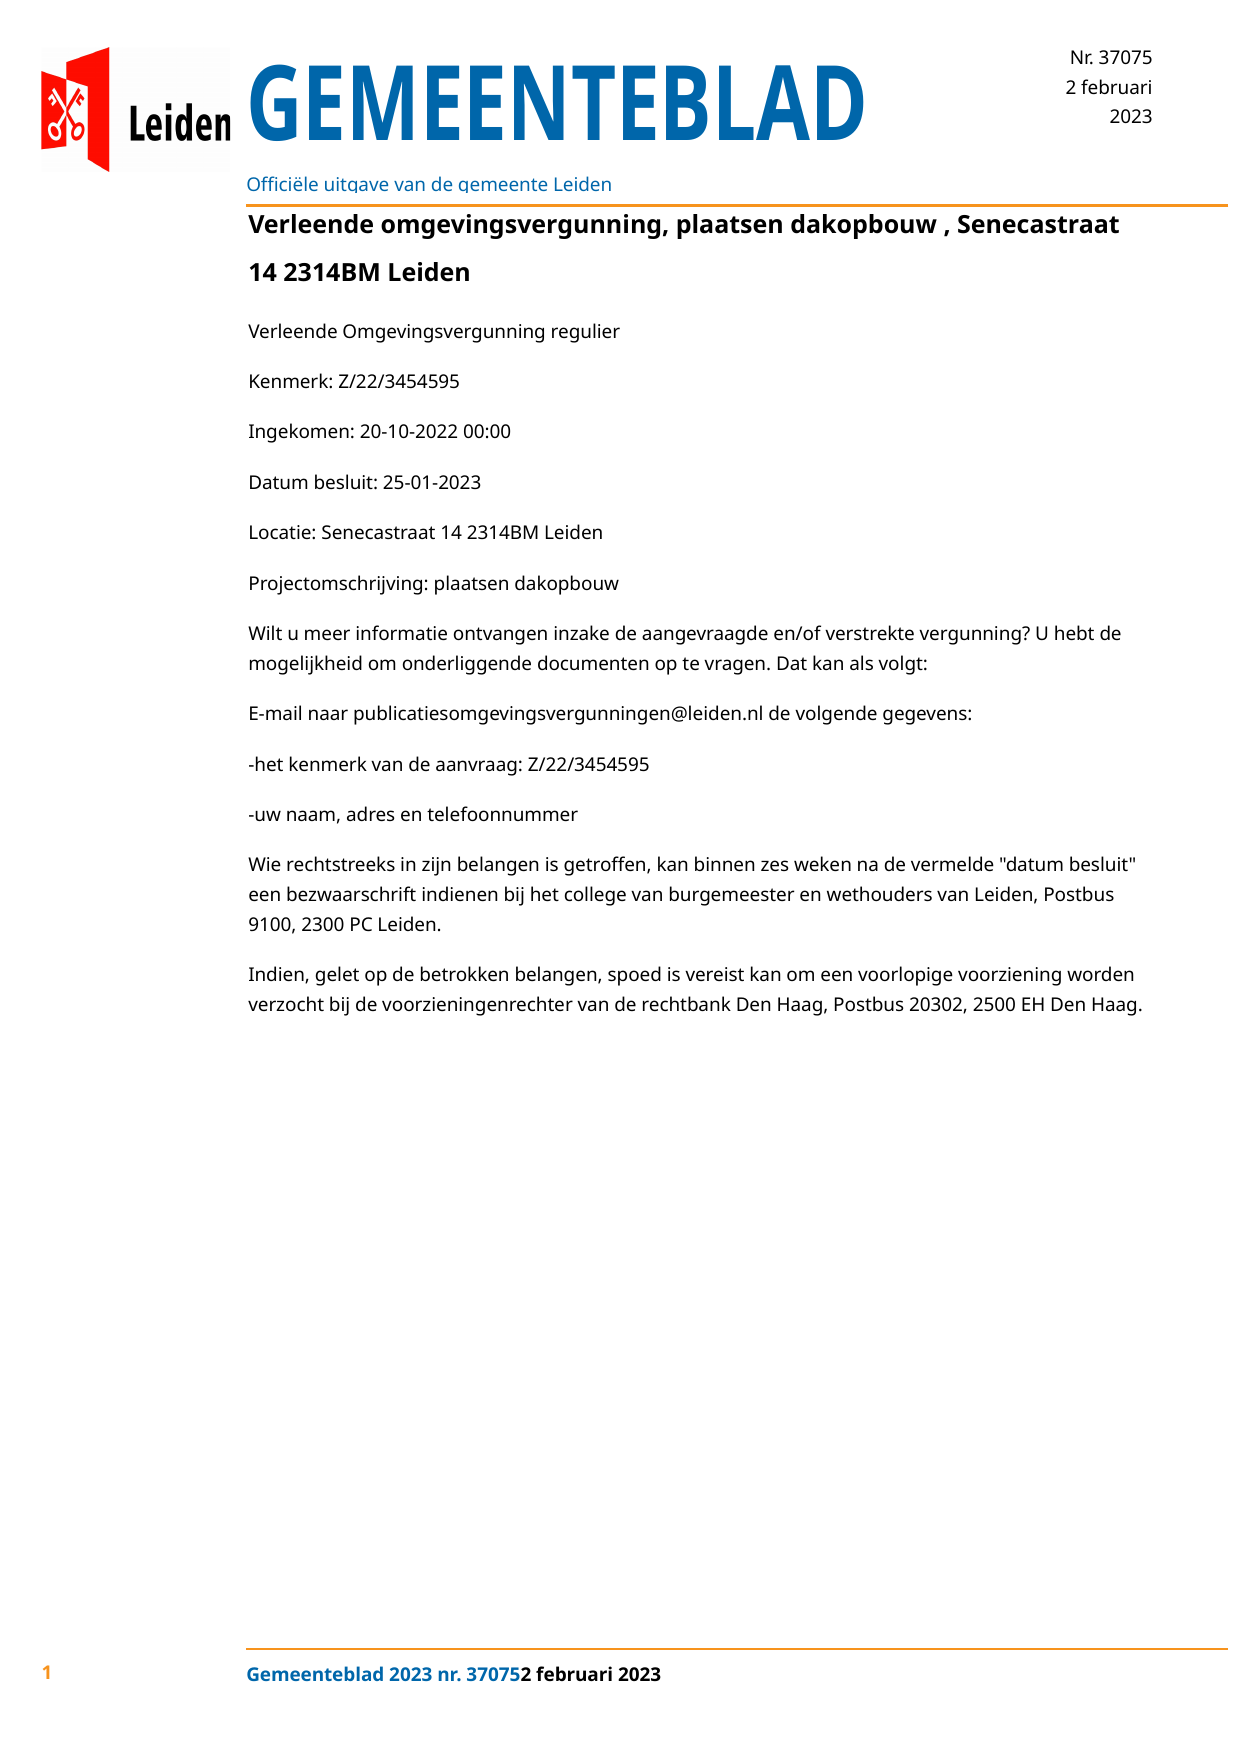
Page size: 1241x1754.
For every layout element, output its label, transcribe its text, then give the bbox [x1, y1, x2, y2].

text -uw naam, adres en telefoonnummer [248, 801, 1152, 827]
text Wilt u meer informatie ontvangen inzake de aangevraagde en/of verstrekte vergunning? U hebt de mogelijkheid om onderliggende documenten op te vragen. Dat kan als volgt: [248, 620, 1152, 676]
text Datum besluit: 25-01-2023 [248, 469, 1152, 495]
text Indien, gelet op de betrokken belangen, spoed is vereist kan om een voorlopige voorziening worden verzocht bij de voorzieningenrechter van de rechtbank Den Haag, Postbus 20302, 2500 EH Den Haag. [248, 961, 1152, 1017]
text Verleende omgevingsvergunning, plaatsen dakopbouw , Senecastraat 14 2314BM Leiden [248, 207, 1152, 288]
text Ingekomen: 20-10-2022 00:00 [248, 419, 1152, 444]
text Kenmerk: Z/22/3454595 [248, 368, 1152, 394]
text -het kenmerk van de aanvraag: Z/22/3454595 [248, 751, 1152, 777]
text Locatie: Senecastraat 14 2314BM Leiden [248, 519, 1152, 545]
text Verleende Omgevingsvergunning regulier [248, 318, 1152, 344]
text Wie rechtstreeks in zijn belangen is getroffen, kan binnen zes weken na de vermelde "datum besluit" een bezwaarschrift indienen bij het college van burgemeester en wethouders van Leiden, Postbus 9100, 2300 PC Leiden. [248, 852, 1152, 937]
picture [41, 47, 231, 172]
text Projectomschrijving: plaatsen dakopbouw [248, 570, 1152, 596]
text E-mail naar publicatiesomgevingsvergunningen@leiden.nl de volgende gegevens: [248, 700, 1152, 726]
